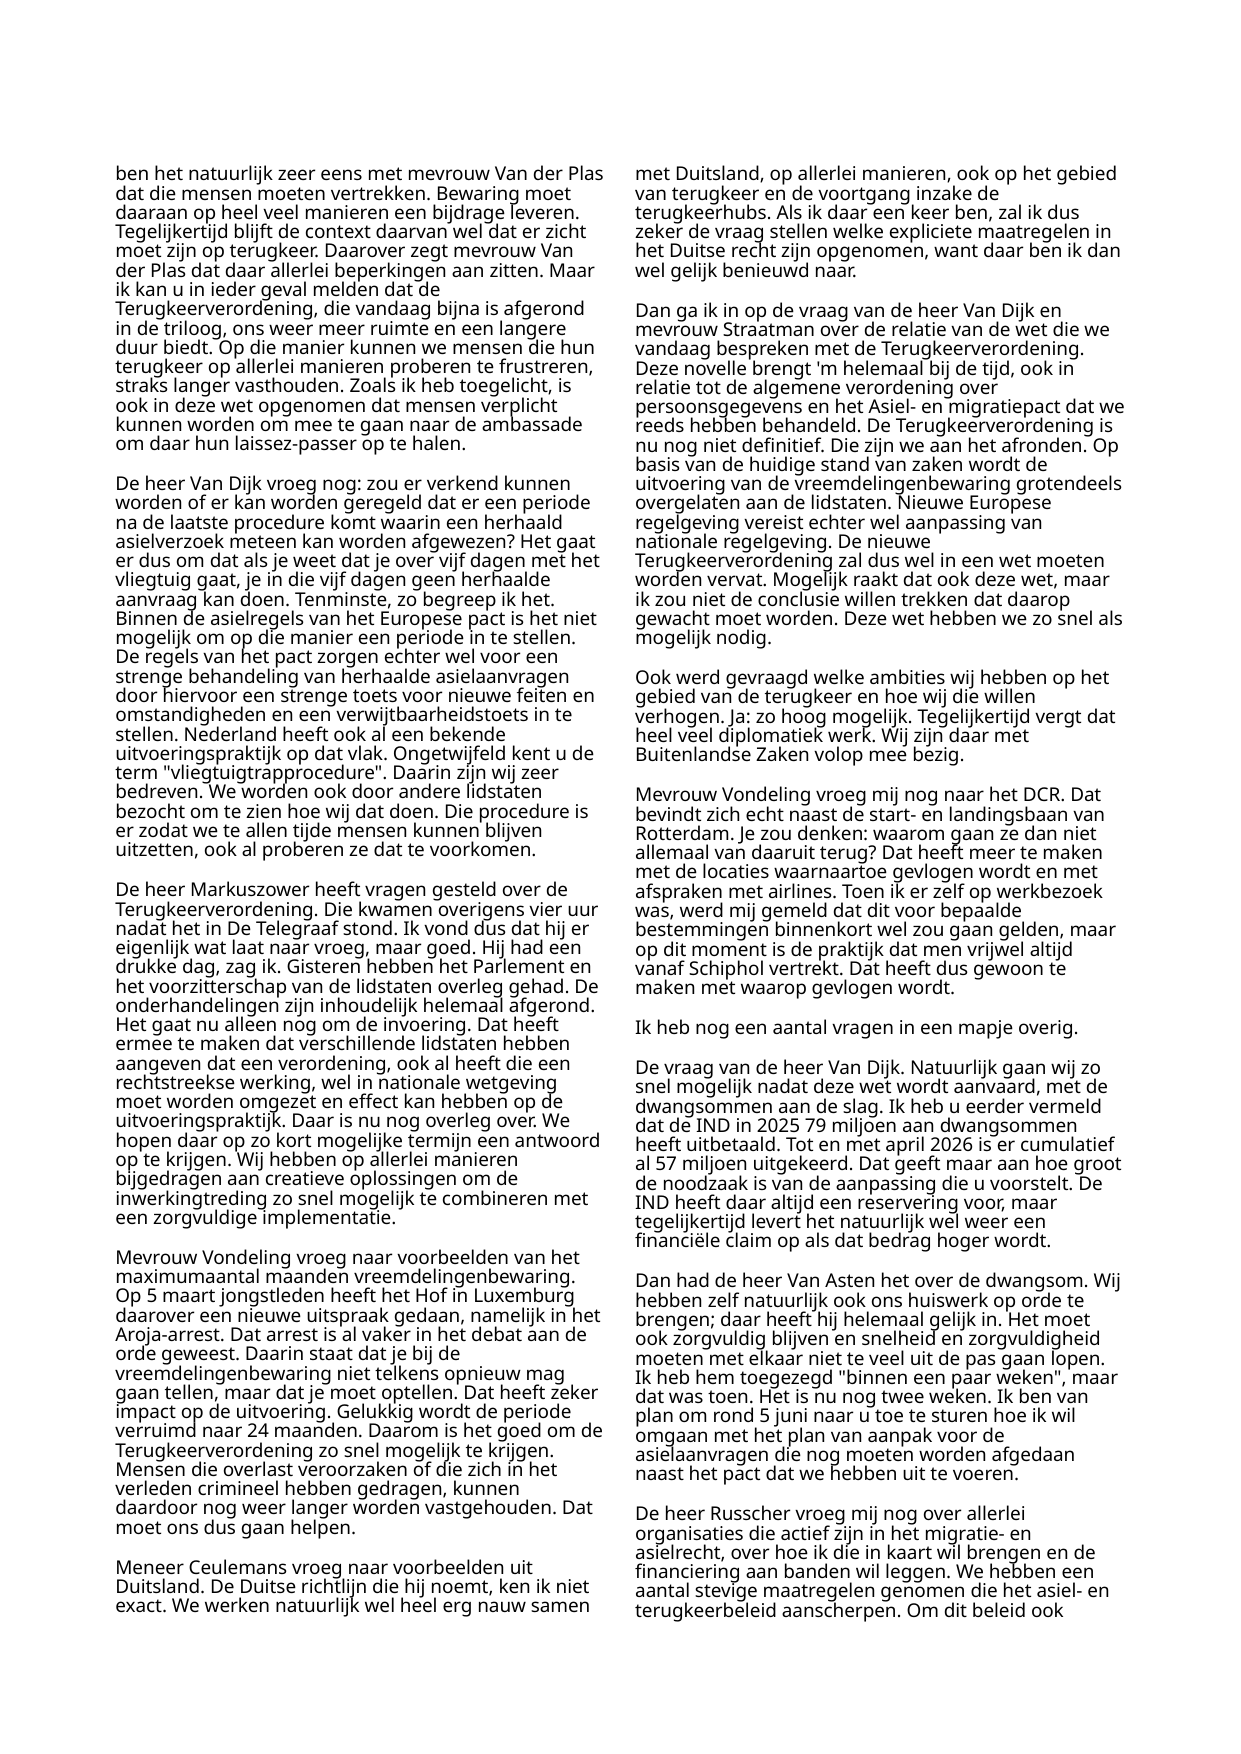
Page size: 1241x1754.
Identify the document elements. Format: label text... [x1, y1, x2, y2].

text Ik heb nog een aantal vragen in een mapje overig. [635, 1019, 1125, 1038]
text met Duitsland, op allerlei manieren, ook op het gebied van terugkeer en de voortgang inzake de terugkeerhubs. Als ik daar een keer ben, zal ik dus zeker de vraag stellen welke expliciete maatregelen in het Duitse recht zijn opgenomen, want daar ben ik dan wel gelijk benieuwd naar. [635, 165, 1125, 281]
text Meneer Ceulemans vroeg naar voorbeelden uit Duitsland. De Duitse richtlijn die hij noemt, ken ik niet exact. We werken natuurlijk wel heel erg nauw samen [115, 1559, 605, 1616]
text De heer Russcher vroeg mij nog over allerlei organisaties die actief zijn in het migratie- en asielrecht, over hoe ik die in kaart wil brengen en de financiering aan banden wil leggen. We hebben een aantal stevige maatregelen genomen die het asiel- en terugkeerbeleid aanscherpen. Om dit beleid ook [635, 1505, 1125, 1621]
text De heer Van Dijk vroeg nog: zou er verkend kunnen worden of er kan worden geregeld dat er een periode na de laatste procedure komt waarin een herhaald asielverzoek meteen kan worden afgewezen? Het gaat er dus om dat als je weet dat je over vijf dagen met het vliegtuig gaat, je in die vijf dagen geen herhaalde aanvraag kan doen. Tenminste, zo begreep ik het. Binnen de asielregels van het Europese pact is het niet mogelijk om op die manier een periode in te stellen. De regels van het pact zorgen echter wel voor een strenge behandeling van herhaalde asielaanvragen door hiervoor een strenge toets voor nieuwe feiten en omstandigheden en een verwijtbaarheidstoets in te stellen. Nederland heeft ook al een bekende uitvoeringspraktijk op dat vlak. Ongetwijfeld kent u de term "vliegtuigtrapprocedure". Daarin zijn wij zeer bedreven. We worden ook door andere lidstaten bezocht om te zien hoe wij dat doen. Die procedure is er zodat we te allen tijde mensen kunnen blijven uitzetten, ook al proberen ze dat te voorkomen. [115, 475, 605, 861]
text De vraag van de heer Van Dijk. Natuurlijk gaan wij zo snel mogelijk nadat deze wet wordt aanvaard, met de dwangsommen aan de slag. Ik heb u eerder vermeld dat de IND in 2025 79 miljoen aan dwangsommen heeft uitbetaald. Tot en met april 2026 is er cumulatief al 57 miljoen uitgekeerd. Dat geeft maar aan hoe groot de noodzaak is van de aanpassing die u voorstelt. De IND heeft daar altijd een reservering voor, maar tegelijkertijd levert het natuurlijk wel weer een financiële claim op als dat bedrag hoger wordt. [635, 1059, 1125, 1252]
text ben het natuurlijk zeer eens met mevrouw Van der Plas dat die mensen moeten vertrekken. Bewaring moet daaraan op heel veel manieren een bijdrage leveren. Tegelijkertijd blijft de context daarvan wel dat er zicht moet zijn op terugkeer. Daarover zegt mevrouw Van der Plas dat daar allerlei beperkingen aan zitten. Maar ik kan u in ieder geval melden dat de Terugkeerverordening, die vandaag bijna is afgerond in de triloog, ons weer meer ruimte en een langere duur biedt. Op die manier kunnen we mensen die hun terugkeer op allerlei manieren proberen te frustreren, straks langer vasthouden. Zoals ik heb toegelicht, is ook in deze wet opgenomen dat mensen verplicht kunnen worden om mee te gaan naar de ambassade om daar hun laissez-passer op te halen. [115, 165, 605, 454]
text Ook werd gevraagd welke ambities wij hebben op het gebied van de terugkeer en hoe wij die willen verhogen. Ja: zo hoog mogelijk. Tegelijkertijd vergt dat heel veel diplomatiek werk. Wij zijn daar met Buitenlandse Zaken volop mee bezig. [635, 669, 1125, 766]
text Mevrouw Vondeling vroeg naar voorbeelden van het maximumaantal maanden vreemdelingenbewaring. Op 5 maart jongstleden heeft het Hof in Luxemburg daarover een nieuwe uitspraak gedaan, namelijk in het Aroja-arrest. Dat arrest is al vaker in het debat aan de orde geweest. Daarin staat dat je bij de vreemdelingenbewaring niet telkens opnieuw mag gaan tellen, maar dat je moet optellen. Dat heeft zeker impact op de uitvoering. Gelukkig wordt de periode verruimd naar 24 maanden. Daarom is het goed om de Terugkeerverordening zo snel mogelijk te krijgen. Mensen die overlast veroorzaken of die zich in het verleden crimineel hebben gedragen, kunnen daardoor nog weer langer worden vastgehouden. Dat moet ons dus gaan helpen. [115, 1249, 605, 1538]
text Dan had de heer Van Asten het over de dwangsom. Wij hebben zelf natuurlijk ook ons huiswerk op orde te brengen; daar heeft hij helemaal gelijk in. Het moet ook zorgvuldig blijven en snelheid en zorgvuldigheid moeten met elkaar niet te veel uit de pas gaan lopen. Ik heb hem toegezegd "binnen een paar weken", maar dat was toen. Het is nu nog twee weken. Ik ben van plan om rond 5 juni naar u toe te sturen hoe ik wil omgaan met het plan van aanpak voor de asielaanvragen die nog moeten worden afgedaan naast het pact dat we hebben uit te voeren. [635, 1272, 1125, 1484]
text Dan ga ik in op de vraag van de heer Van Dijk en mevrouw Straatman over de relatie van de wet die we vandaag bespreken met de Terugkeerverordening. Deze novelle brengt 'm helemaal bij de tijd, ook in relatie tot de algemene verordening over persoonsgegevens en het Asiel- en migratiepact dat we reeds hebben behandeld. De Terugkeerverordening is nu nog niet definitief. Die zijn we aan het afronden. Op basis van de huidige stand van zaken wordt de uitvoering van de vreemdelingenbewaring grotendeels overgelaten aan de lidstaten. Nieuwe Europese regelgeving vereist echter wel aanpassing van nationale regelgeving. De nieuwe Terugkeerverordening zal dus wel in een wet moeten worden vervat. Mogelijk raakt dat ook deze wet, maar ik zou niet de conclusie willen trekken dat daarop gewacht moet worden. Deze wet hebben we zo snel als mogelijk nodig. [635, 302, 1125, 648]
text Mevrouw Vondeling vroeg mij nog naar het DCR. Dat bevindt zich echt naast de start- en landingsbaan van Rotterdam. Je zou denken: waarom gaan ze dan niet allemaal van daaruit terug? Dat heeft meer te maken met de locaties waarnaartoe gevlogen wordt en met afspraken met airlines. Toen ik er zelf op werkbezoek was, werd mij gemeld dat dit voor bepaalde bestemmingen binnenkort wel zou gaan gelden, maar op dit moment is de praktijk dat men vrijwel altijd vanaf Schiphol vertrekt. Dat heeft dus gewoon te maken met waarop gevlogen wordt. [635, 786, 1125, 998]
text De heer Markuszower heeft vragen gesteld over de Terugkeerverordening. Die kwamen overigens vier uur nadat het in De Telegraaf stond. Ik vond dus dat hij er eigenlijk wat laat naar vroeg, maar goed. Hij had een drukke dag, zag ik. Gisteren hebben het Parlement en het voorzitterschap van de lidstaten overleg gehad. De onderhandelingen zijn inhoudelijk helemaal afgerond. Het gaat nu alleen nog om de invoering. Dat heeft ermee te maken dat verschillende lidstaten hebben aangeven dat een verordening, ook al heeft die een rechtstreekse werking, wel in nationale wetgeving moet worden omgezet en effect kan hebben op de uitvoeringspraktijk. Daar is nu nog overleg over. We hopen daar op zo kort mogelijke termijn een antwoord op te krijgen. Wij hebben op allerlei manieren bijgedragen aan creatieve oplossingen om de inwerkingtreding zo snel mogelijk te combineren met een zorgvuldige implementatie. [115, 881, 605, 1228]
